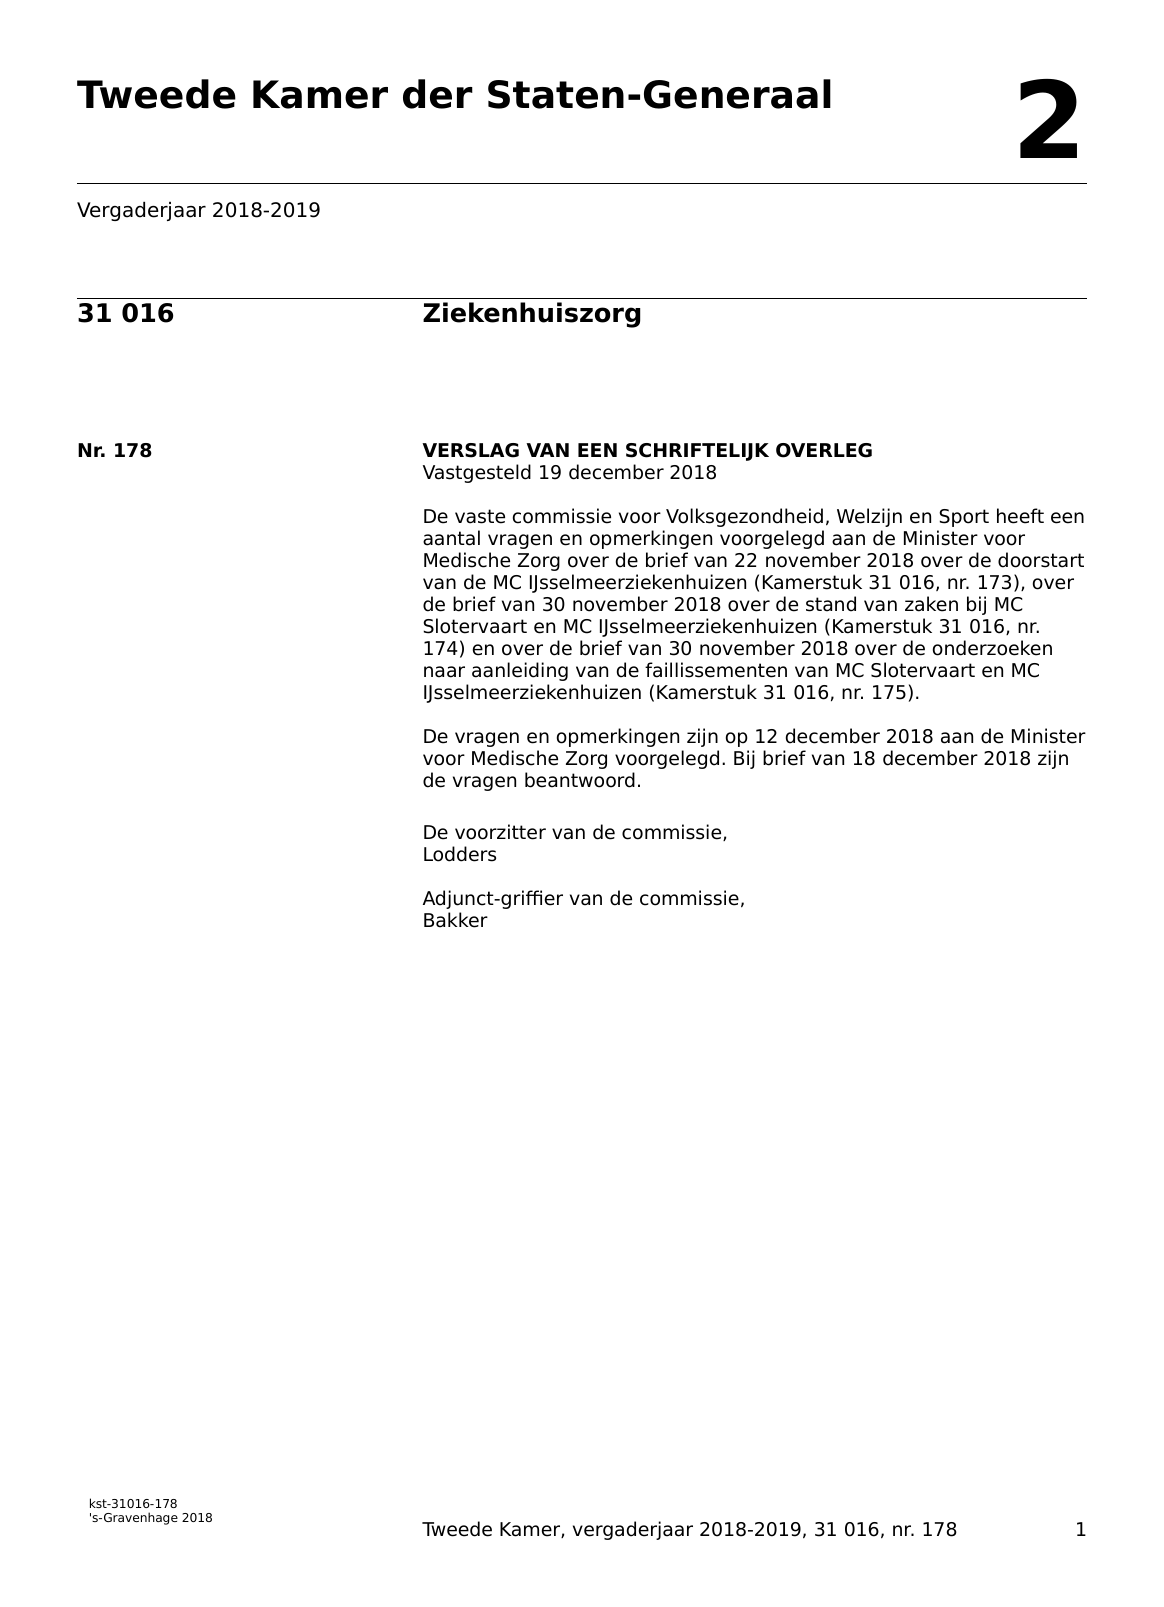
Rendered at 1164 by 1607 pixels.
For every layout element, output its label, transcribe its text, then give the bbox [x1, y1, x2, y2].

table_cell Vergaderjaar 2018-2019 [77, 184, 1087, 298]
text De vragen en opmerkingen zijn op 12 december 2018 aan de Minister voor Medische Zorg voorgelegd. Bij brief van 18 december 2018 zijn de vragen beantwoord. [422, 726, 1087, 792]
text Vastgesteld 19 december 2018 [422, 462, 1087, 484]
subtitle 31 016 Ziekenhuiszorg [77, 299, 1087, 329]
table_header 2 [886, 59, 1087, 183]
table_header Tweede Kamer der Staten-Generaal [77, 59, 886, 183]
subtitle Nr. 178 VERSLAG VAN EEN SCHRIFTELIJK OVERLEG [77, 440, 1087, 462]
text De vaste commissie voor Volksgezondheid, Welzijn en Sport heeft een aantal vragen en opmerkingen voorgelegd aan de Minister voor Medische Zorg over de brief van 22 november 2018 over de doorstart van de MC IJsselmeerziekenhuizen (Kamerstuk 31 016, nr. 173), over de brief van 30 november 2018 over de stand van zaken bij MC Slotervaart en MC IJsselmeerziekenhuizen (Kamerstuk 31 016, nr. 174) en over de brief van 30 november 2018 over de onderzoeken naar aanleiding van de faillissementen van MC Slotervaart en MC IJsselmeerziekenhuizen (Kamerstuk 31 016, nr. 175). [422, 506, 1087, 704]
text 's-Gravenhage 2018 [88, 1511, 323, 1525]
text Adjunct-griffier van de commissie, Bakker [422, 888, 1087, 932]
text De voorzitter van de commissie, Lodders [422, 822, 1087, 866]
text kst-31016-178 [88, 1497, 323, 1511]
